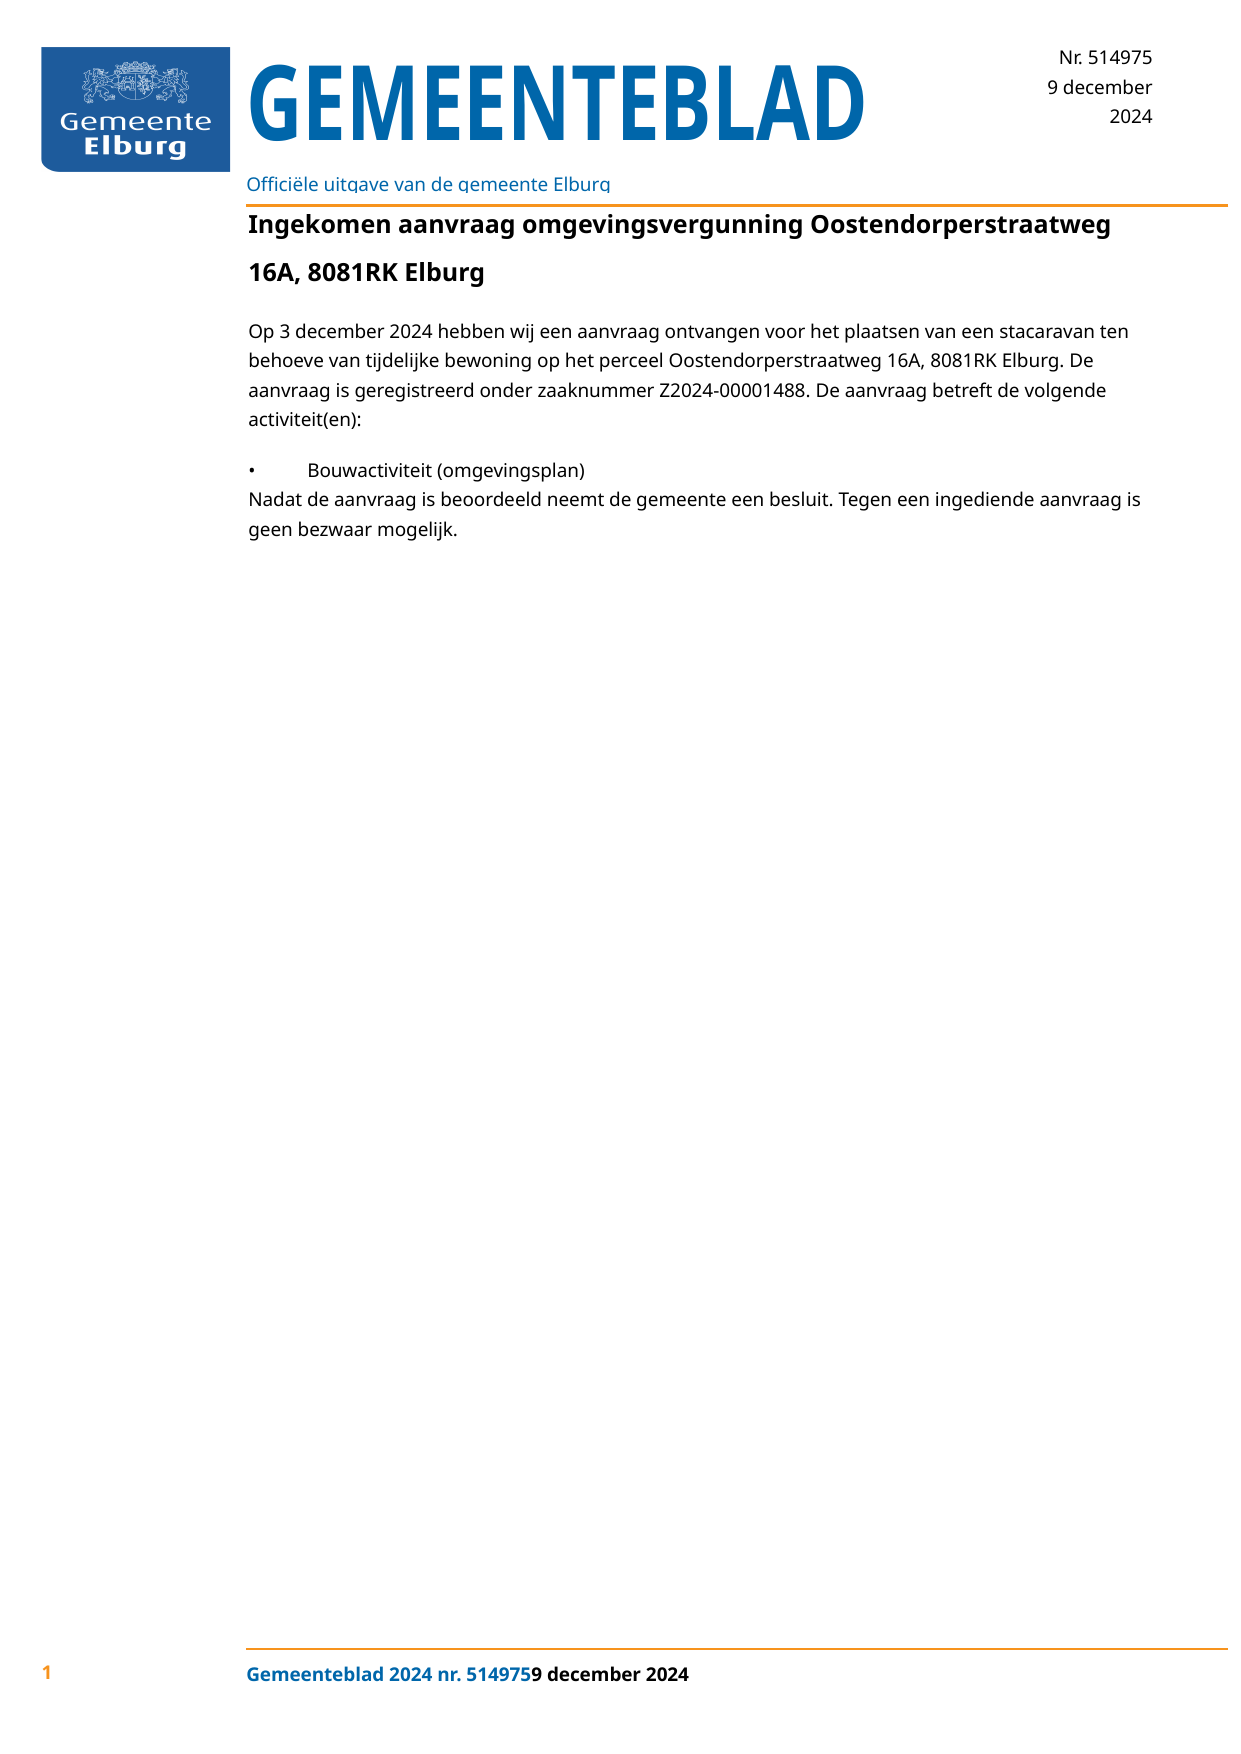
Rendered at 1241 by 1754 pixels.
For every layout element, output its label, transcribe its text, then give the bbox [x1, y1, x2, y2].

text Ingekomen aanvraag omgevingsvergunning Oostendorperstraatweg 16A, 8081RK Elburg [248, 207, 1152, 288]
list Bouwactiviteit (omgevingsplan) [248, 457, 1152, 483]
text Nadat de aanvraag is beoordeeld neemt de gemeente een besluit. Tegen een ingediende aanvraag is geen bezwaar mogelijk. [248, 487, 1152, 542]
picture [41, 47, 231, 172]
text Op 3 december 2024 hebben wij een aanvraag ontvangen voor het plaatsen van een stacaravan ten behoeve van tijdelijke bewoning op het perceel Oostendorperstraatweg 16A, 8081RK Elburg. De aanvraag is geregistreerd onder zaaknummer Z2024-00001488. De aanvraag betreft de volgende activiteit(en): [248, 318, 1152, 432]
